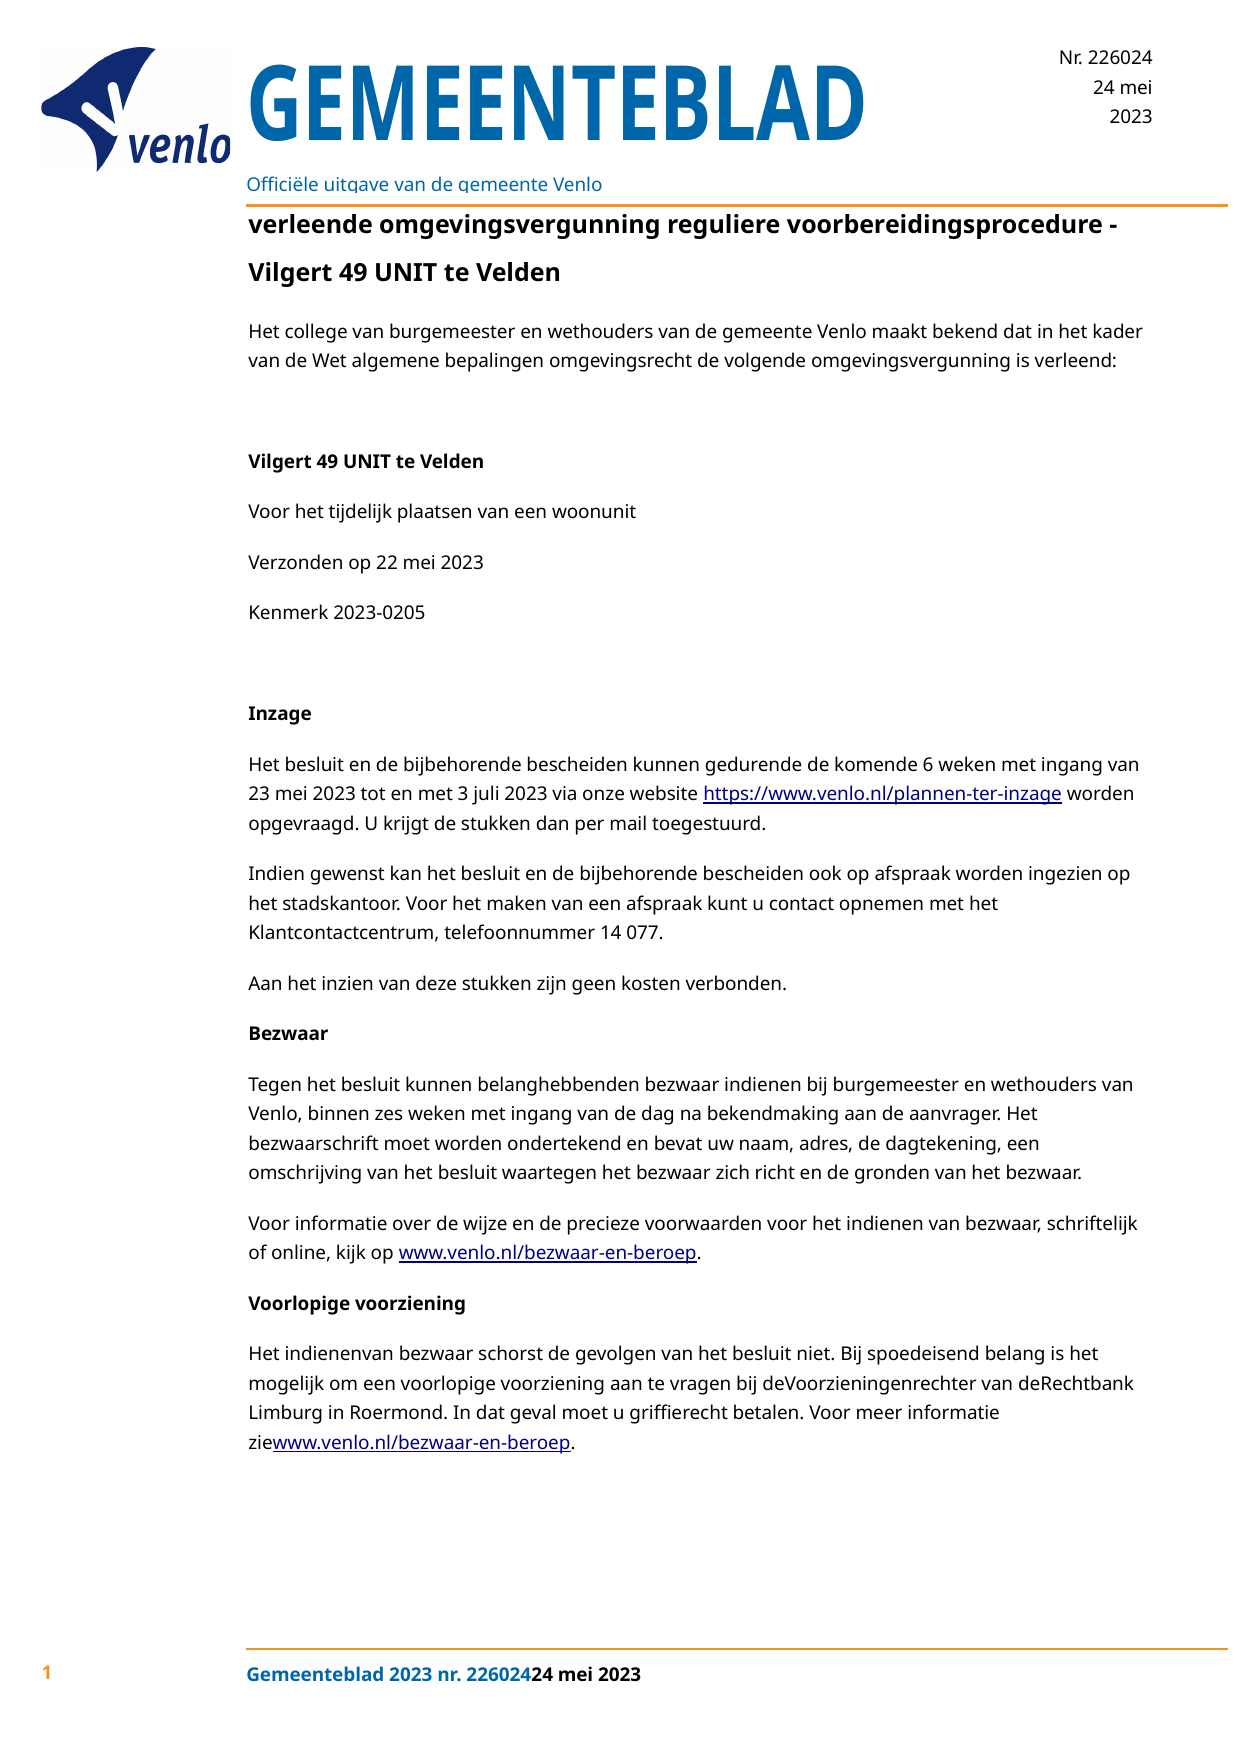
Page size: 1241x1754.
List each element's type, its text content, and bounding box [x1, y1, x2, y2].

text Het indienenvan bezwaar schorst de gevolgen van het besluit niet. Bij spoedeisend belang is het mogelijk om een voorlopige voorziening aan te vragen bij deVoorzieningenrechter van deRechtbank Limburg in Roermond. In dat geval moet u griffierecht betalen. Voor meer informatie ziewww.venlo.nl/bezwaar-en-beroep. [248, 1340, 1152, 1455]
text Vilgert 49 UNIT te Velden [248, 448, 1152, 474]
text Voor het tijdelijk plaatsen van een woonunit [248, 499, 1152, 524]
text Inzage [248, 700, 1152, 726]
text Aan het inzien van deze stukken zijn geen kosten verbonden. [248, 970, 1152, 996]
text Het college van burgemeester en wethouders van de gemeente Venlo maakt bekend dat in het kader van de Wet algemene bepalingen omgevingsrecht de volgende omgevingsvergunning is verleend: [248, 318, 1152, 373]
text Het besluit en de bijbehorende bescheiden kunnen gedurende de komende 6 weken met ingang van 23 mei 2023 tot en met 3 juli 2023 via onze website https://www.venlo.nl/plannen-ter-inzage worden opgevraagd. U krijgt de stukken dan per mail toegestuurd. [248, 751, 1152, 836]
text verleende omgevingsvergunning reguliere voorbereidingsprocedure - Vilgert 49 UNIT te Velden [248, 207, 1152, 288]
text Bezwaar [248, 1020, 1152, 1046]
text Indien gewenst kan het besluit en de bijbehorende bescheiden ook op afspraak worden ingezien op het stadskantoor. Voor het maken van een afspraak kunt u contact opnemen met het Klantcontactcentrum, telefoonnummer 14 077. [248, 860, 1152, 945]
text Kenmerk 2023-0205 [248, 599, 1152, 625]
text Verzonden op 22 mei 2023 [248, 549, 1152, 575]
text Tegen het besluit kunnen belanghebbenden bezwaar indienen bij burgemeester en wethouders van Venlo, binnen zes weken met ingang van de dag na bekendmaking aan de aanvrager. Het bezwaarschrift moet worden ondertekend en bevat uw naam, adres, de dagtekening, een omschrijving van het besluit waartegen het bezwaar zich richt en de gronden van het bezwaar. [248, 1071, 1152, 1185]
picture [41, 47, 231, 172]
text Voorlopige voorziening [248, 1290, 1152, 1316]
text Voor informatie over de wijze en de precieze voorwaarden voor het indienen van bezwaar, schriftelijk of online, kijk op www.venlo.nl/bezwaar-en-beroep. [248, 1210, 1152, 1265]
